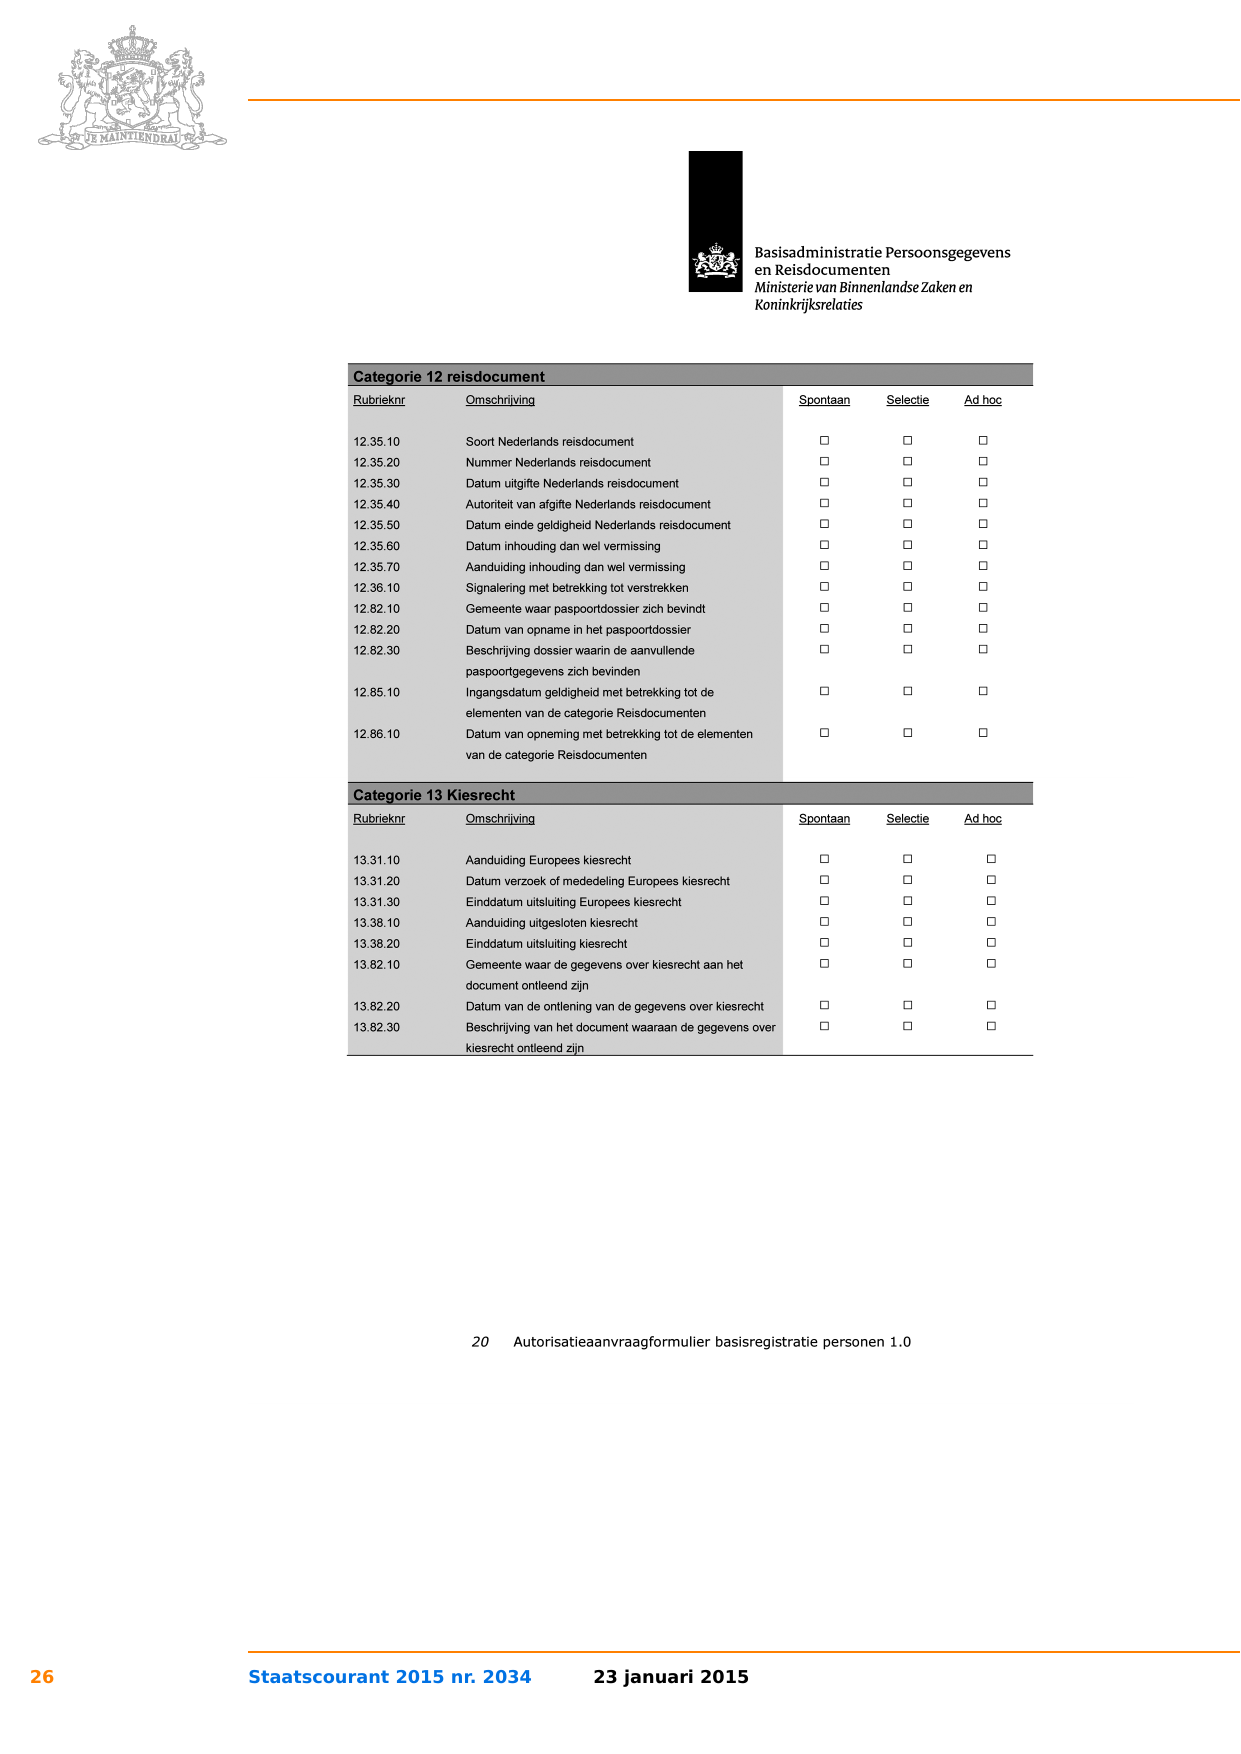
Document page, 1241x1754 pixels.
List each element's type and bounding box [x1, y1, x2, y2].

picture [248, 151, 1134, 1404]
picture [38, 25, 227, 150]
